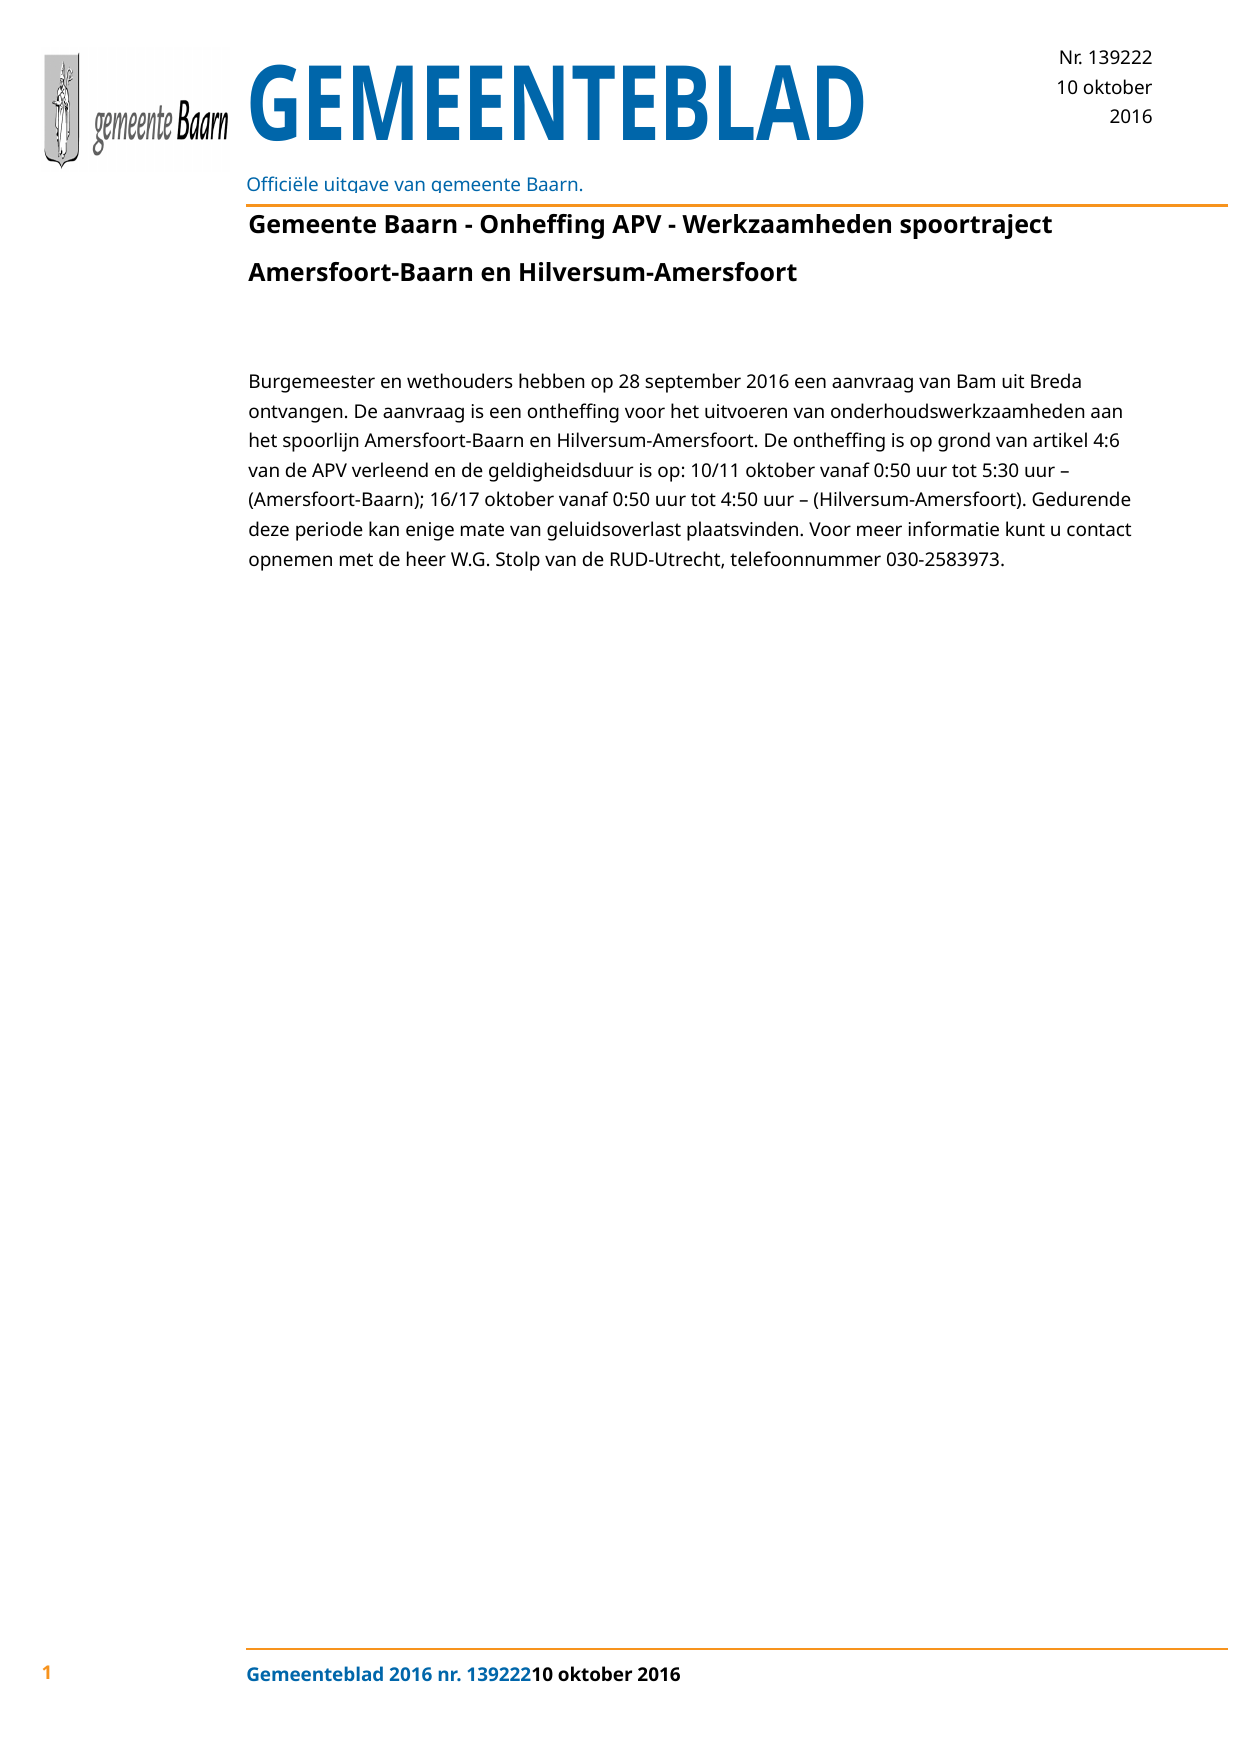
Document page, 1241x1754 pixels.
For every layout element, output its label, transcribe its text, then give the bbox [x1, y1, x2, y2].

text Burgemeester en wethouders hebben op 28 september 2016 een aanvraag van Bam uit Breda ontvangen. De aanvraag is een ontheffing voor het uitvoeren van onderhoudswerkzaamheden aan het spoorlijn Amersfoort-Baarn en Hilversum-Amersfoort. De ontheffing is op grond van artikel 4:6 van de APV verleend en de geldigheidsduur is op: 10/11 oktober vanaf 0:50 uur tot 5:30 uur – (Amersfoort-Baarn); 16/17 oktober vanaf 0:50 uur tot 4:50 uur – (Hilversum-Amersfoort). Gedurende deze periode kan enige mate van geluidsoverlast plaatsvinden. Voor meer informatie kunt u contact opnemen met de heer W.G. Stolp van de RUD-Utrecht, telefoonnummer 030-2583973. [248, 368, 1152, 572]
picture [41, 47, 231, 172]
text Gemeente Baarn - Onheffing APV - Werkzaamheden spoortraject Amersfoort-Baarn en Hilversum-Amersfoort [248, 207, 1152, 288]
